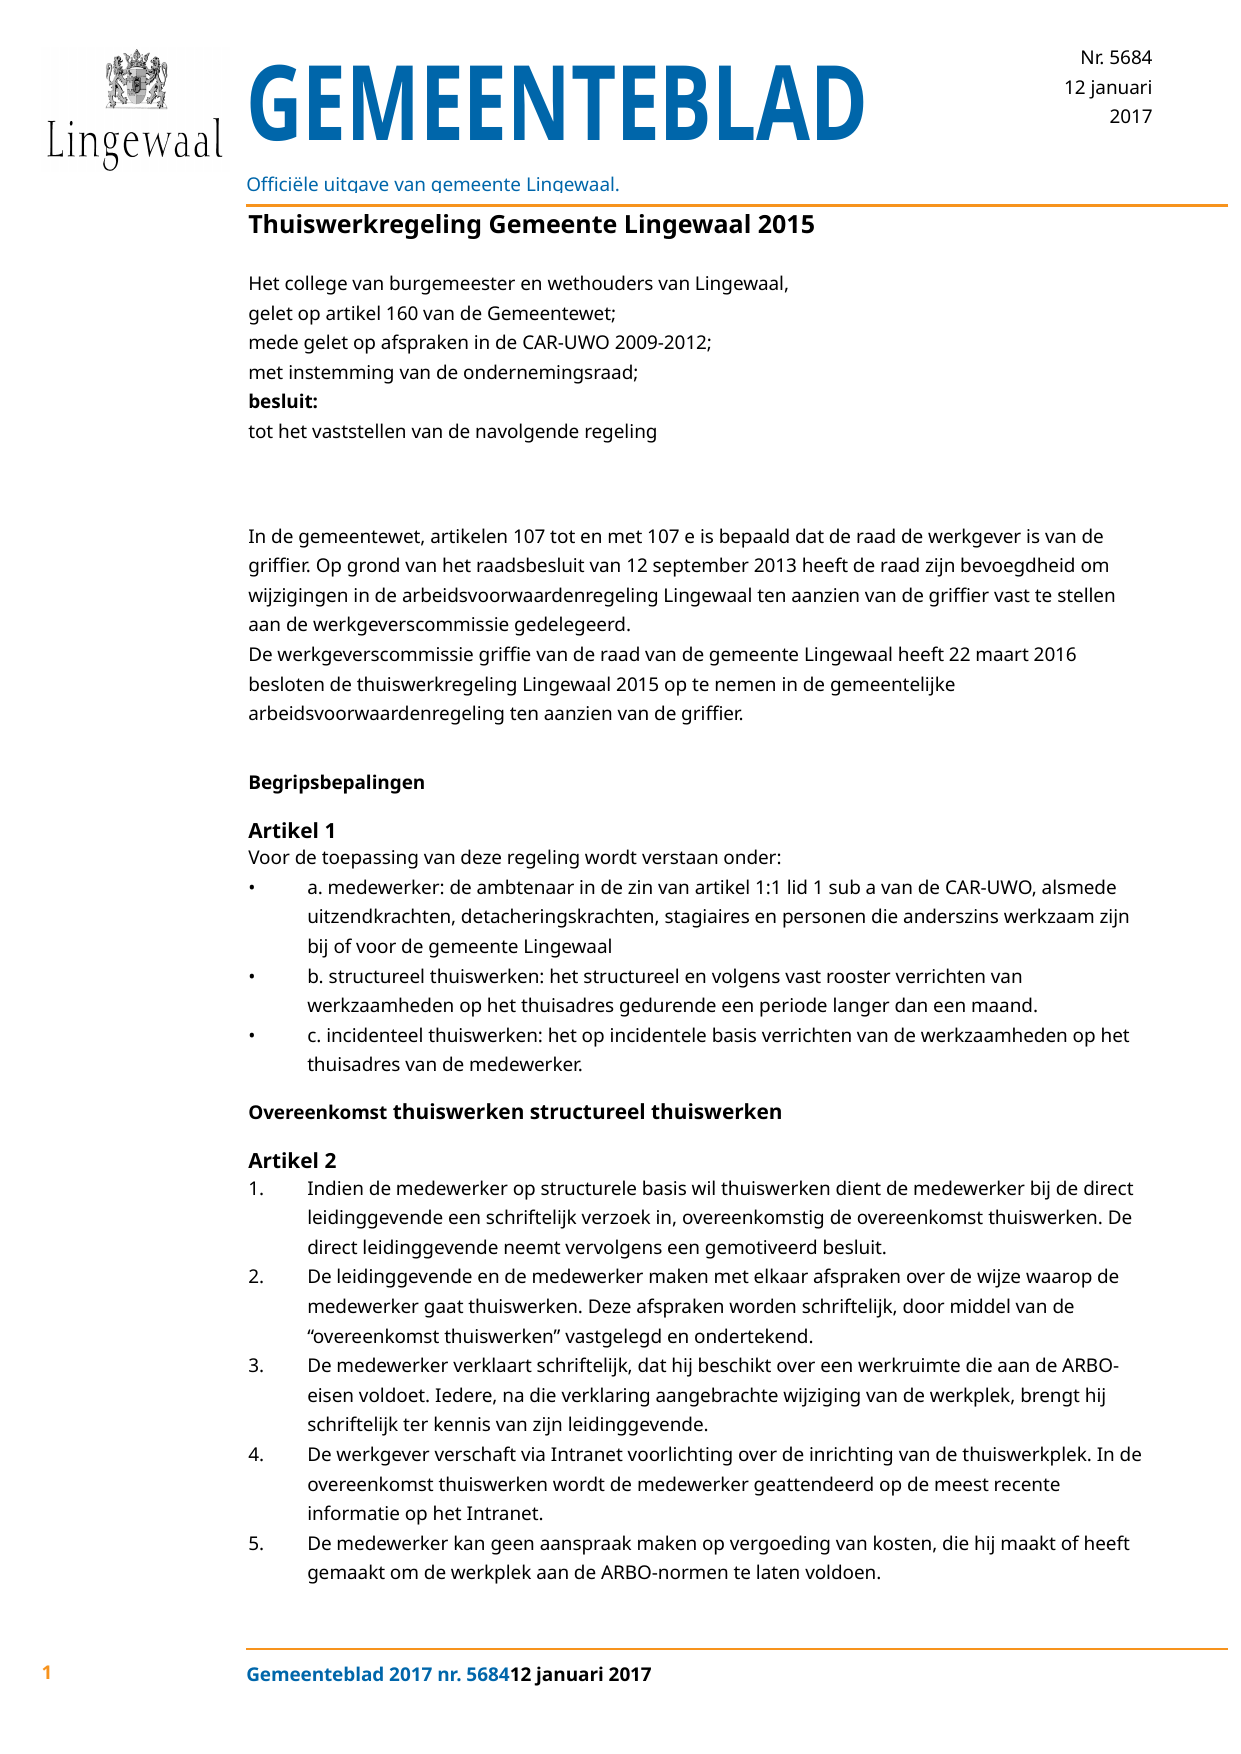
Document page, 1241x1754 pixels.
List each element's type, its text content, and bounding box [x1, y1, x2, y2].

text De werkgeverscommissie griffie van de raad van de gemeente Lingewaal heeft 22 maart 2016 besloten de thuiswerkregeling Lingewaal 2015 op te nemen in de gemeentelijke arbeidsvoorwaardenregeling ten aanzien van de griffier. [248, 641, 1152, 726]
text tot het vaststellen van de navolgende regeling [248, 418, 1152, 444]
list Indien de medewerker op structurele basis wil thuiswerken dient de medewerker bij de direct leidinggevende een schriftelijk verzoek in, overeenkomstig de overeenkomst thuiswerken. De direct leidinggevende neemt vervolgens een gemotiveerd besluit. [248, 1175, 1152, 1260]
text Het college van burgemeester en wethouders van Lingewaal, [248, 270, 1152, 296]
text Begripsbepalingen [248, 767, 1152, 795]
list b. structureel thuiswerken: het structureel en volgens vast rooster verrichten van werkzaamheden op het thuisadres gedurende een periode langer dan een maand. [248, 963, 1152, 1018]
text mede gelet op afspraken in de CAR-UWO 2009-2012; [248, 329, 1152, 355]
text met instemming van de ondernemingsraad; [248, 359, 1152, 385]
text Thuiswerkregeling Gemeente Lingewaal 2015 [248, 207, 1152, 241]
list De medewerker verklaart schriftelijk, dat hij beschikt over een werkruimte die aan de ARBO-eisen voldoet. Iedere, na die verklaring aangebrachte wijziging van de werkplek, brengt hij schriftelijk ter kennis van zijn leidinggevende. [248, 1352, 1152, 1437]
text Artikel 1 [248, 816, 1152, 844]
text In de gemeentewet, artikelen 107 tot en met 107 e is bepaald dat de raad de werkgever is van de griffier. Op grond van het raadsbesluit van 12 september 2013 heeft de raad zijn bevoegdheid om wijzigingen in de arbeidsvoorwaardenregeling Lingewaal ten aanzien van de griffier vast te stellen aan de werkgeverscommissie gedelegeerd. [248, 523, 1152, 637]
list De leidinggevende en de medewerker maken met elkaar afspraken over de wijze waarop de medewerker gaat thuiswerken. Deze afspraken worden schriftelijk, door middel van de “overeenkomst thuiswerken” vastgelegd en ondertekend. [248, 1264, 1152, 1348]
list c. incidenteel thuiswerken: het op incidentele basis verrichten van de werkzaamheden op het thuisadres van de medewerker. [248, 1022, 1152, 1077]
text Overeenkomst thuiswerken structureel thuiswerken [248, 1097, 1152, 1126]
text Voor de toepassing van deze regeling wordt verstaan onder: [248, 844, 1152, 870]
list a. medewerker: de ambtenaar in de zin van artikel 1:1 lid 1 sub a van de CAR-UWO, alsmede uitzendkrachten, detacheringskrachten, stagiaires en personen die anderszins werkzaam zijn bij of voor de gemeente Lingewaal [248, 874, 1152, 959]
text Artikel 2 [248, 1146, 1152, 1175]
text gelet op artikel 160 van de Gemeentewet; [248, 300, 1152, 326]
text besluit: [248, 389, 1152, 414]
list De medewerker kan geen aanspraak maken op vergoeding van kosten, die hij maakt of heeft gemaakt om de werkplek aan de ARBO-normen te laten voldoen. [248, 1530, 1152, 1585]
list De werkgever verschaft via Intranet voorlichting over de inrichting van de thuiswerkplek. In de overeenkomst thuiswerken wordt de medewerker geattendeerd op de meest recente informatie op het Intranet. [248, 1441, 1152, 1526]
picture [41, 47, 231, 172]
